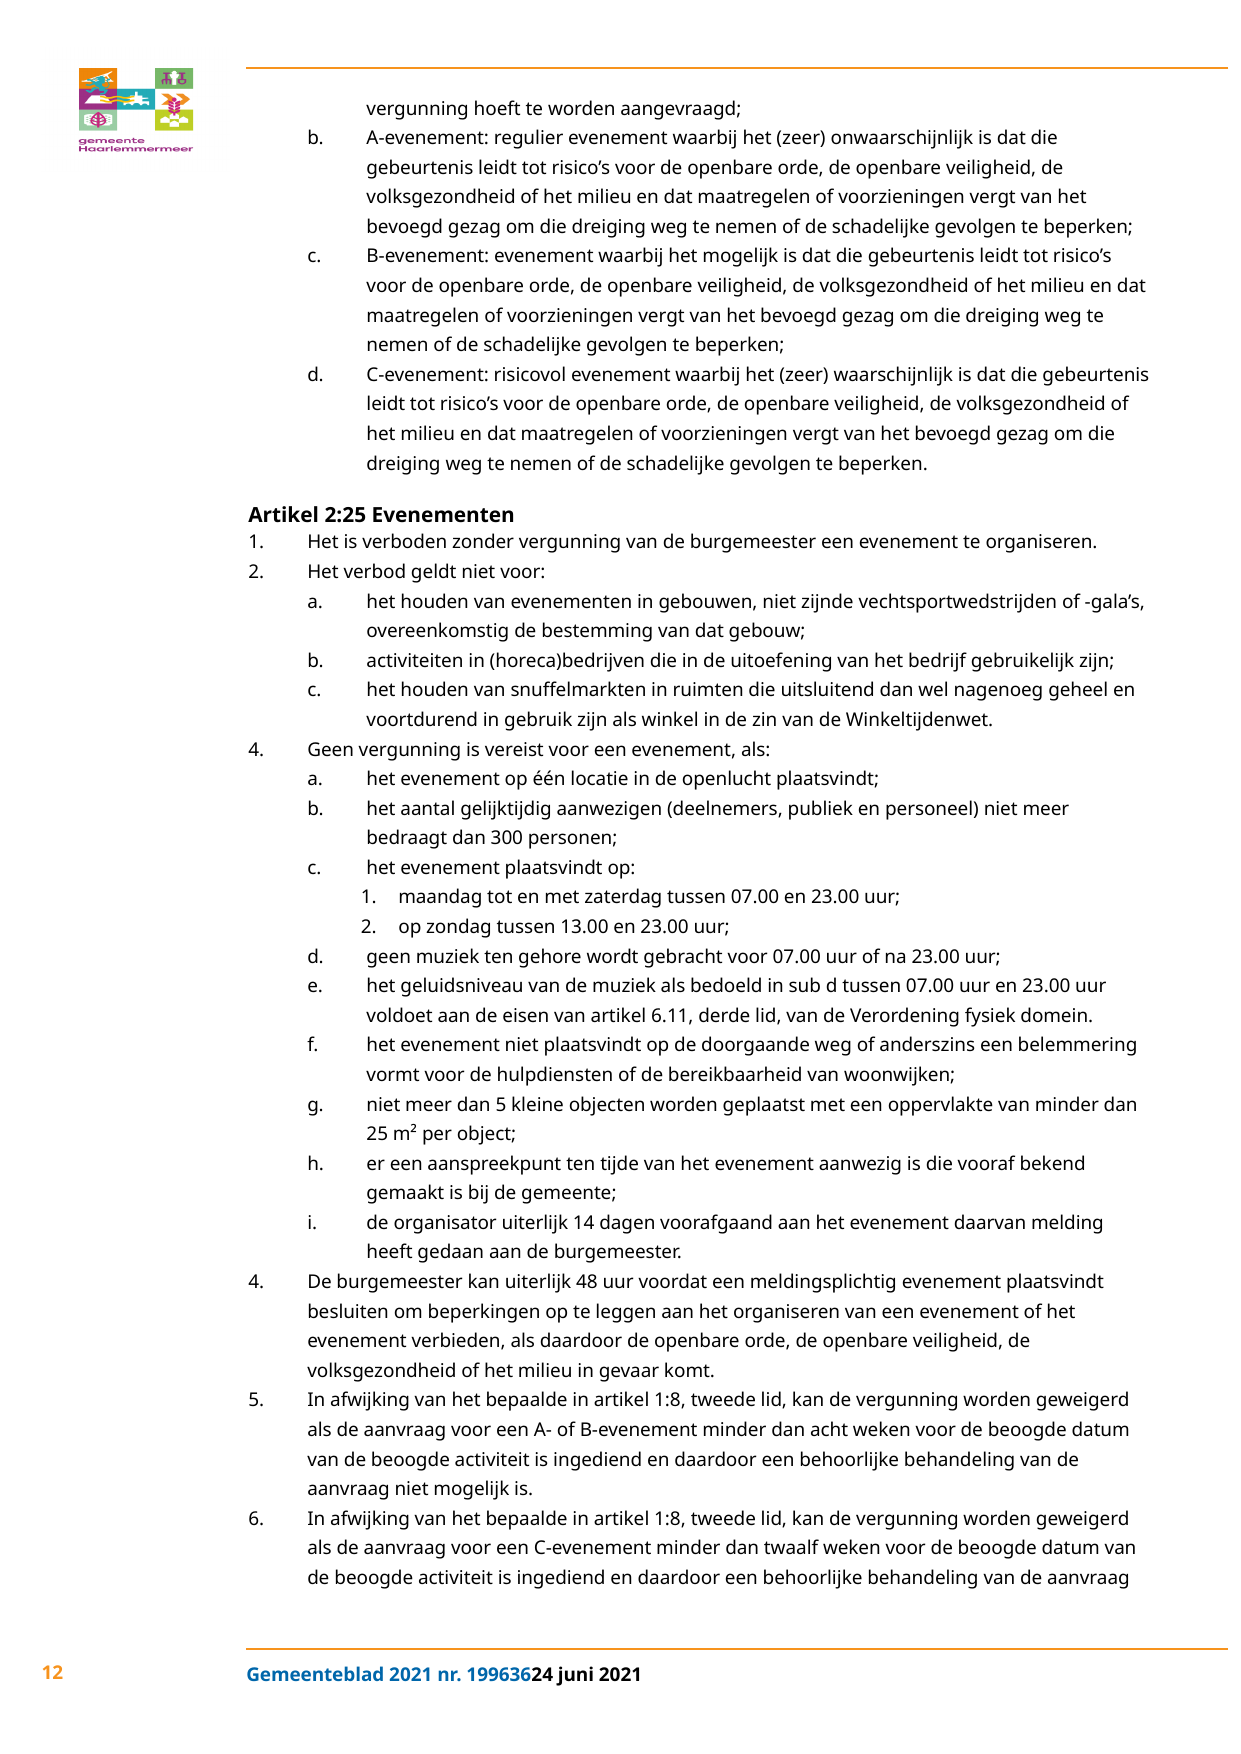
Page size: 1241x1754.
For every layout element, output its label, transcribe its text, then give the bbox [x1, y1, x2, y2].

list het geluidsniveau van de muziek als bedoeld in sub d tussen 07.00 uur en 23.00 uur voldoet aan de eisen van artikel 6.11, derde lid, van de Verordening fysiek domein. [307, 972, 1152, 1028]
list In afwijking van het bepaalde in artikel 1:8, tweede lid, kan de vergunning worden geweigerd als de aanvraag voor een A- of B-evenement minder dan acht weken voor de beoogde datum van de beoogde activiteit is ingediend en daardoor een behoorlijke behandeling van de aanvraag niet mogelijk is. [248, 1387, 1152, 1501]
list geen muziek ten gehore wordt gebracht voor 07.00 uur of na 23.00 uur; [307, 943, 1152, 968]
list er een aanspreekpunt ten tijde van het evenement aanwezig is die vooraf bekend gemaakt is bij de gemeente; [307, 1150, 1152, 1205]
list B-evenement: evenement waarbij het mogelijk is dat die gebeurtenis leidt tot risico’s voor de openbare orde, de openbare veiligheid, de volksgezondheid of het milieu en dat maatregelen of voorzieningen vergt van het bevoegd gezag om die dreiging weg te nemen of de schadelijke gevolgen te beperken; [307, 243, 1152, 357]
list activiteiten in (horeca)bedrijven die in de uitoefening van het bedrijf gebruikelijk zijn; [307, 647, 1152, 673]
list de organisator uiterlijk 14 dagen voorafgaand aan het evenement daarvan melding heeft gedaan aan de burgemeester. [307, 1209, 1152, 1264]
list het houden van evenementen in gebouwen, niet zijnde vechtsportwedstrijden of -gala’s, overeenkomstig de bestemming van dat gebouw; [307, 588, 1152, 643]
list het aantal gelijktijdig aanwezigen (deelnemers, publiek en personeel) niet meer bedraagt dan 300 personen; [307, 795, 1152, 850]
list Het verbod geldt niet voor: [248, 558, 1152, 584]
list Het is verboden zonder vergunning van de burgemeester een evenement te organiseren. [248, 529, 1152, 554]
list maandag tot en met zaterdag tussen 07.00 en 23.00 uur; [361, 884, 1152, 909]
picture [41, 47, 231, 172]
list Geen vergunning is vereist voor een evenement, als: [248, 736, 1152, 761]
list A-evenement: regulier evenement waarbij het (zeer) onwaarschijnlijk is dat die gebeurtenis leidt tot risico’s voor de openbare orde, de openbare veiligheid, de volksgezondheid of het milieu en dat maatregelen of voorzieningen vergt van het bevoegd gezag om die dreiging weg te nemen of de schadelijke gevolgen te beperken; [307, 124, 1152, 239]
list In afwijking van het bepaalde in artikel 1:8, tweede lid, kan de vergunning worden geweigerd als de aanvraag voor een C-evenement minder dan twaalf weken voor de beoogde datum van de beoogde activiteit is ingediend en daardoor een behoorlijke behandeling van de aanvraag [248, 1505, 1152, 1590]
list op zondag tussen 13.00 en 23.00 uur; [361, 913, 1152, 939]
list C-evenement: risicovol evenement waarbij het (zeer) waarschijnlijk is dat die gebeurtenis leidt tot risico’s voor de openbare orde, de openbare veiligheid, de volksgezondheid of het milieu en dat maatregelen of voorzieningen vergt van het bevoegd gezag om die dreiging weg te nemen of de schadelijke gevolgen te beperken. [307, 361, 1152, 476]
list het evenement op één locatie in de openlucht plaatsvindt; [307, 765, 1152, 791]
list het houden van snuffelmarkten in ruimten die uitsluitend dan wel nagenoeg geheel en voortdurend in gebruik zijn als winkel in de zin van de Winkeltijdenwet. [307, 677, 1152, 732]
list niet meer dan 5 kleine objecten worden geplaatst met een oppervlakte van minder dan 25 m² per object; [307, 1091, 1152, 1146]
list vergunning hoeft te worden aangevraagd; [307, 95, 1152, 121]
list het evenement plaatsvindt op: [307, 854, 1152, 880]
list het evenement niet plaatsvindt op de doorgaande weg of anderszins een belemmering vormt voor de hulpdiensten of de bereikbaarheid van woonwijken; [307, 1032, 1152, 1087]
text Artikel 2:25 Evenementen [248, 500, 1152, 529]
list De burgemeester kan uiterlijk 48 uur voordat een meldingsplichtig evenement plaatsvindt besluiten om beperkingen op te leggen aan het organiseren van een evenement of het evenement verbieden, als daardoor de openbare orde, de openbare veiligheid, de volksgezondheid of het milieu in gevaar komt. [248, 1268, 1152, 1383]
